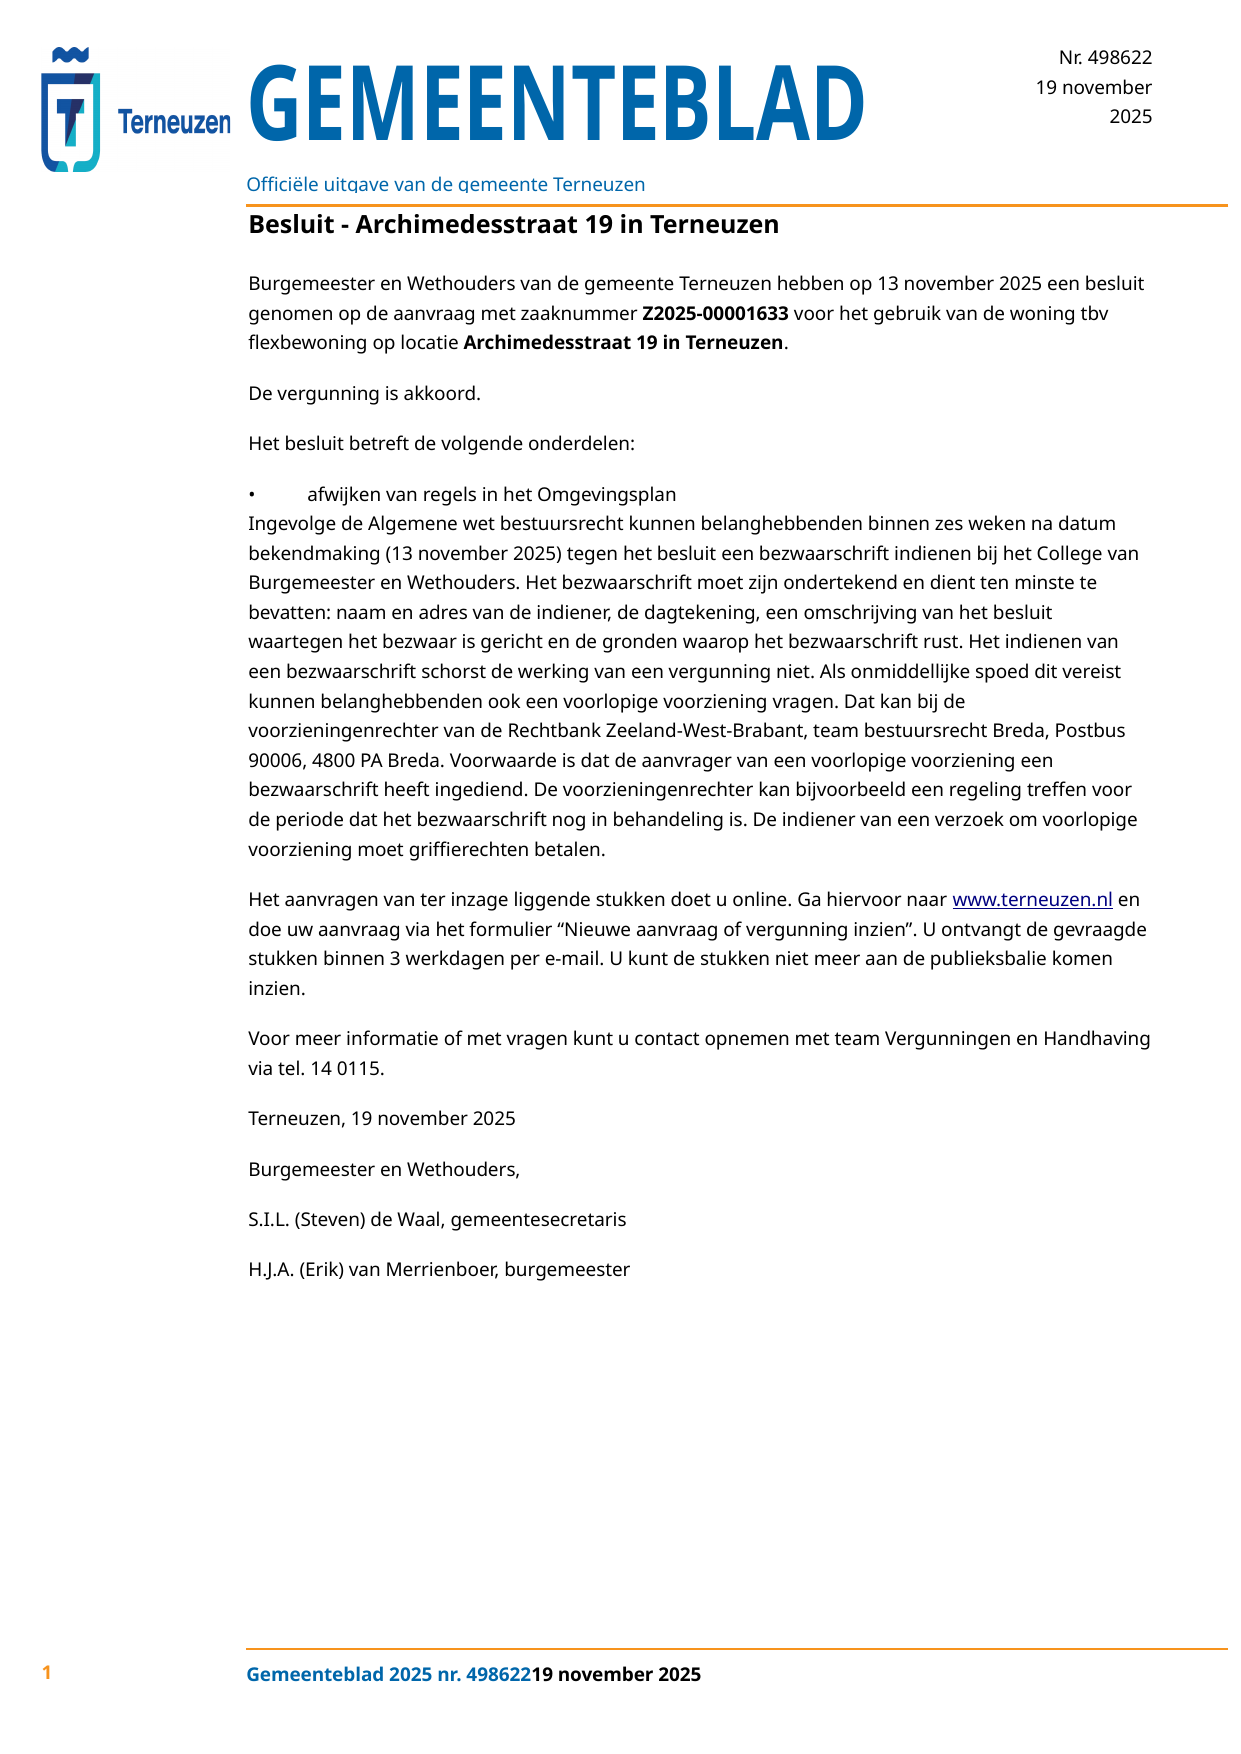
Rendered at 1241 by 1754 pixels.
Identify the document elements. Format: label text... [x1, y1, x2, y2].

text Voor meer informatie of met vragen kunt u contact opnemen met team Vergunningen en Handhaving via tel. 14 0115. [248, 1025, 1152, 1081]
text Het aanvragen van ter inzage liggende stukken doet u online. Ga hiervoor naar www.terneuzen.nl en doe uw aanvraag via het formulier “Nieuwe aanvraag of vergunning inzien”. U ontvangt de gevraagde stukken binnen 3 werkdagen per e-mail. U kunt de stukken niet meer aan de publieksbalie komen inzien. [248, 886, 1152, 1001]
text S.I.L. (Steven) de Waal, gemeentesecretaris [248, 1206, 1152, 1232]
text Terneuzen, 19 november 2025 [248, 1105, 1152, 1131]
text Besluit - Archimedesstraat 19 in Terneuzen [248, 207, 1152, 241]
text Het besluit betreft de volgende onderdelen: [248, 430, 1152, 456]
text H.J.A. (Erik) van Merrienboer, burgemeester [248, 1257, 1152, 1282]
text Burgemeester en Wethouders, [248, 1156, 1152, 1181]
picture [41, 47, 231, 172]
text De vergunning is akkoord. [248, 380, 1152, 406]
list afwijken van regels in het Omgevingsplan [248, 481, 1152, 506]
text Ingevolge de Algemene wet bestuursrecht kunnen belanghebbenden binnen zes weken na datum bekendmaking (13 november 2025) tegen het besluit een bezwaarschrift indienen bij het College van Burgemeester en Wethouders. Het bezwaarschrift moet zijn ondertekend en dient ten minste te bevatten: naam en adres van de indiener, de dagtekening, een omschrijving van het besluit waartegen het bezwaar is gericht en de gronden waarop het bezwaarschrift rust. Het indienen van een bezwaarschrift schorst de werking van een vergunning niet. Als onmiddellijke spoed dit vereist kunnen belanghebbenden ook een voorlopige voorziening vragen. Dat kan bij de voorzieningenrechter van de Rechtbank Zeeland-West-Brabant, team bestuursrecht Breda, Postbus 90006, 4800 PA Breda. Voorwaarde is dat de aanvrager van een voorlopige voorziening een bezwaarschrift heeft ingediend. De voorzieningenrechter kan bijvoorbeeld een regeling treffen voor de periode dat het bezwaarschrift nog in behandeling is. De indiener van een verzoek om voorlopige voorziening moet griffierechten betalen. [248, 510, 1152, 861]
text Burgemeester en Wethouders van de gemeente Terneuzen hebben op 13 november 2025 een besluit genomen op de aanvraag met zaaknummer Z2025-00001633 voor het gebruik van de woning tbv flexbewoning op locatie Archimedesstraat 19 in Terneuzen. [248, 270, 1152, 355]
